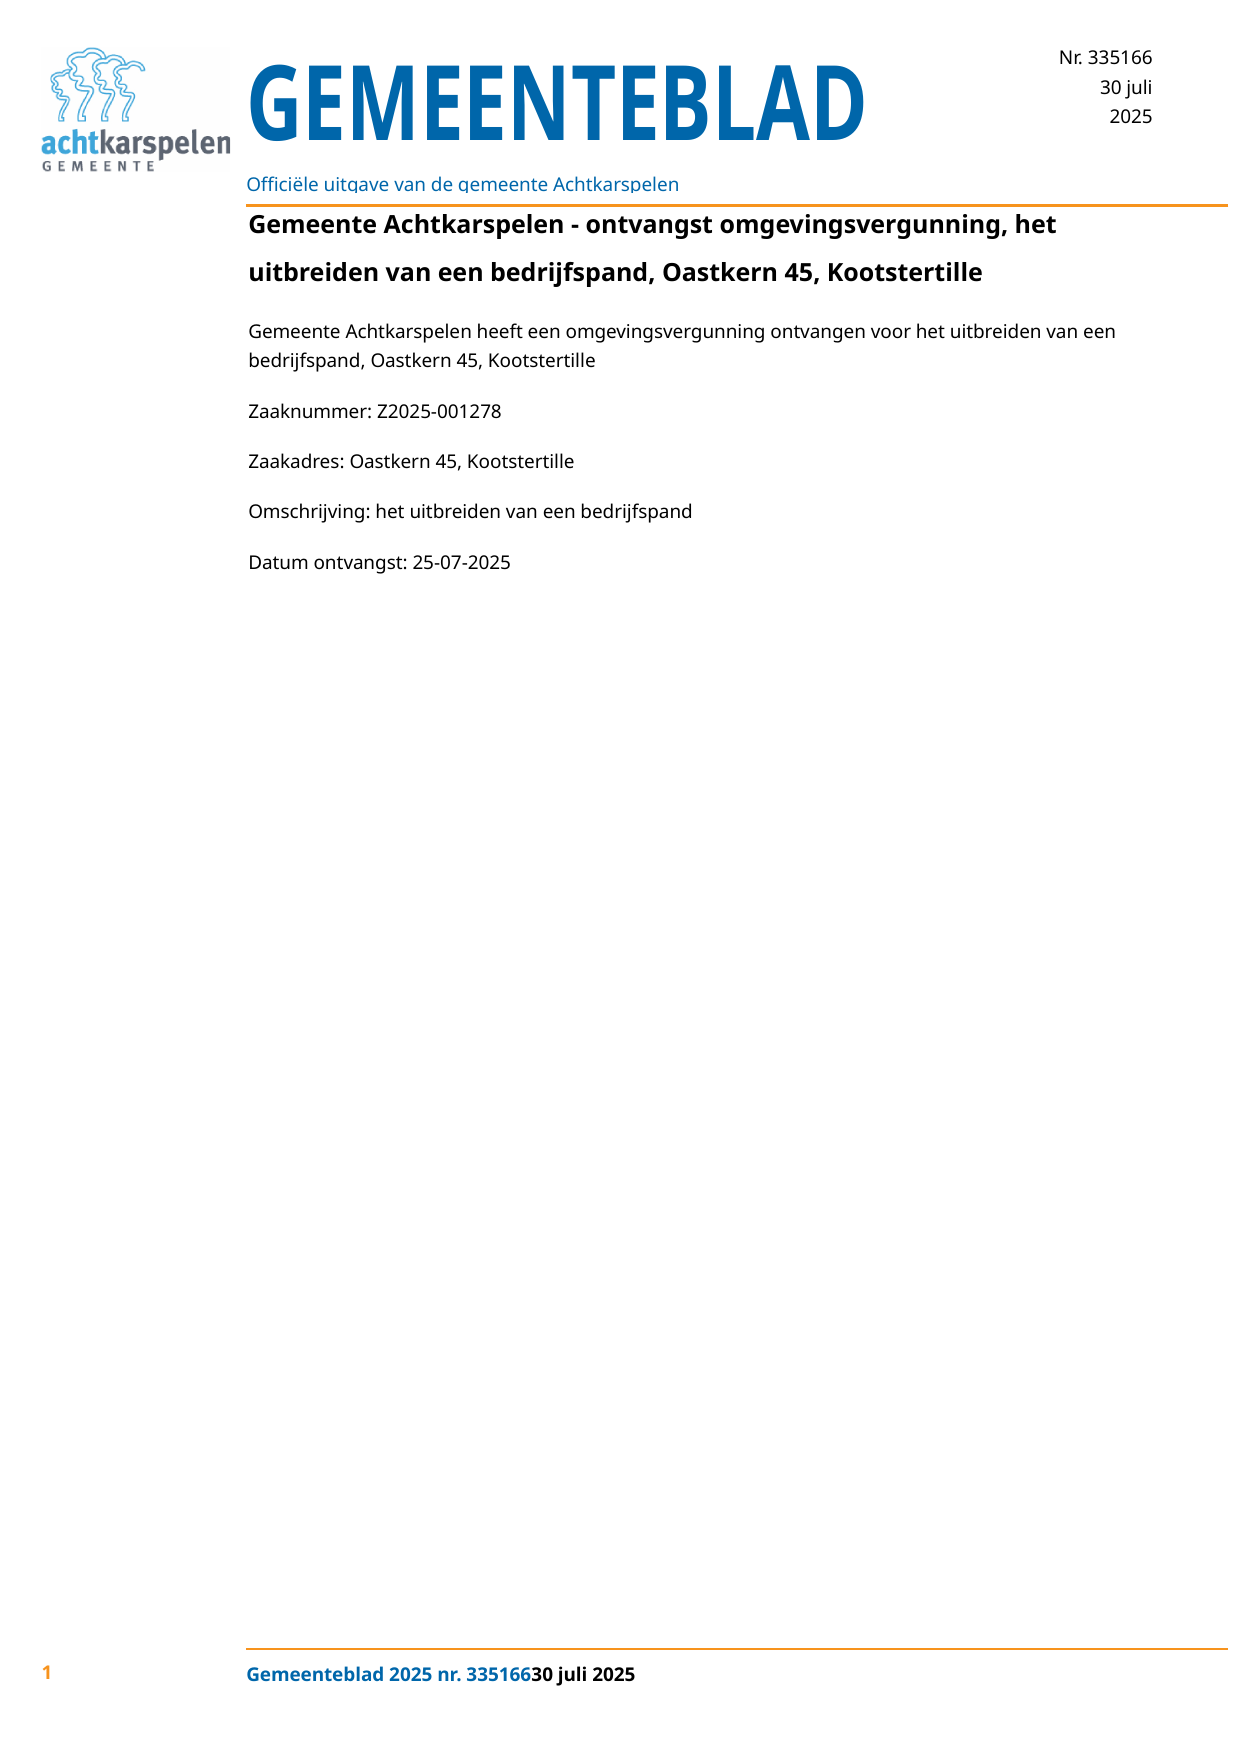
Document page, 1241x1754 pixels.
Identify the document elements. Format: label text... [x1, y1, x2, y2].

text Omschrijving: het uitbreiden van een bedrijfspand [248, 499, 1152, 524]
text Datum ontvangst: 25-07-2025 [248, 549, 1152, 575]
picture [41, 47, 231, 172]
text Zaaknummer: Z2025-001278 [248, 398, 1152, 424]
text Zaakadres: Oastkern 45, Kootstertille [248, 448, 1152, 474]
text Gemeente Achtkarspelen heeft een omgevingsvergunning ontvangen voor het uitbreiden van een bedrijfspand, Oastkern 45, Kootstertille [248, 318, 1152, 373]
text Gemeente Achtkarspelen - ontvangst omgevingsvergunning, het uitbreiden van een bedrijfspand, Oastkern 45, Kootstertille [248, 207, 1152, 288]
